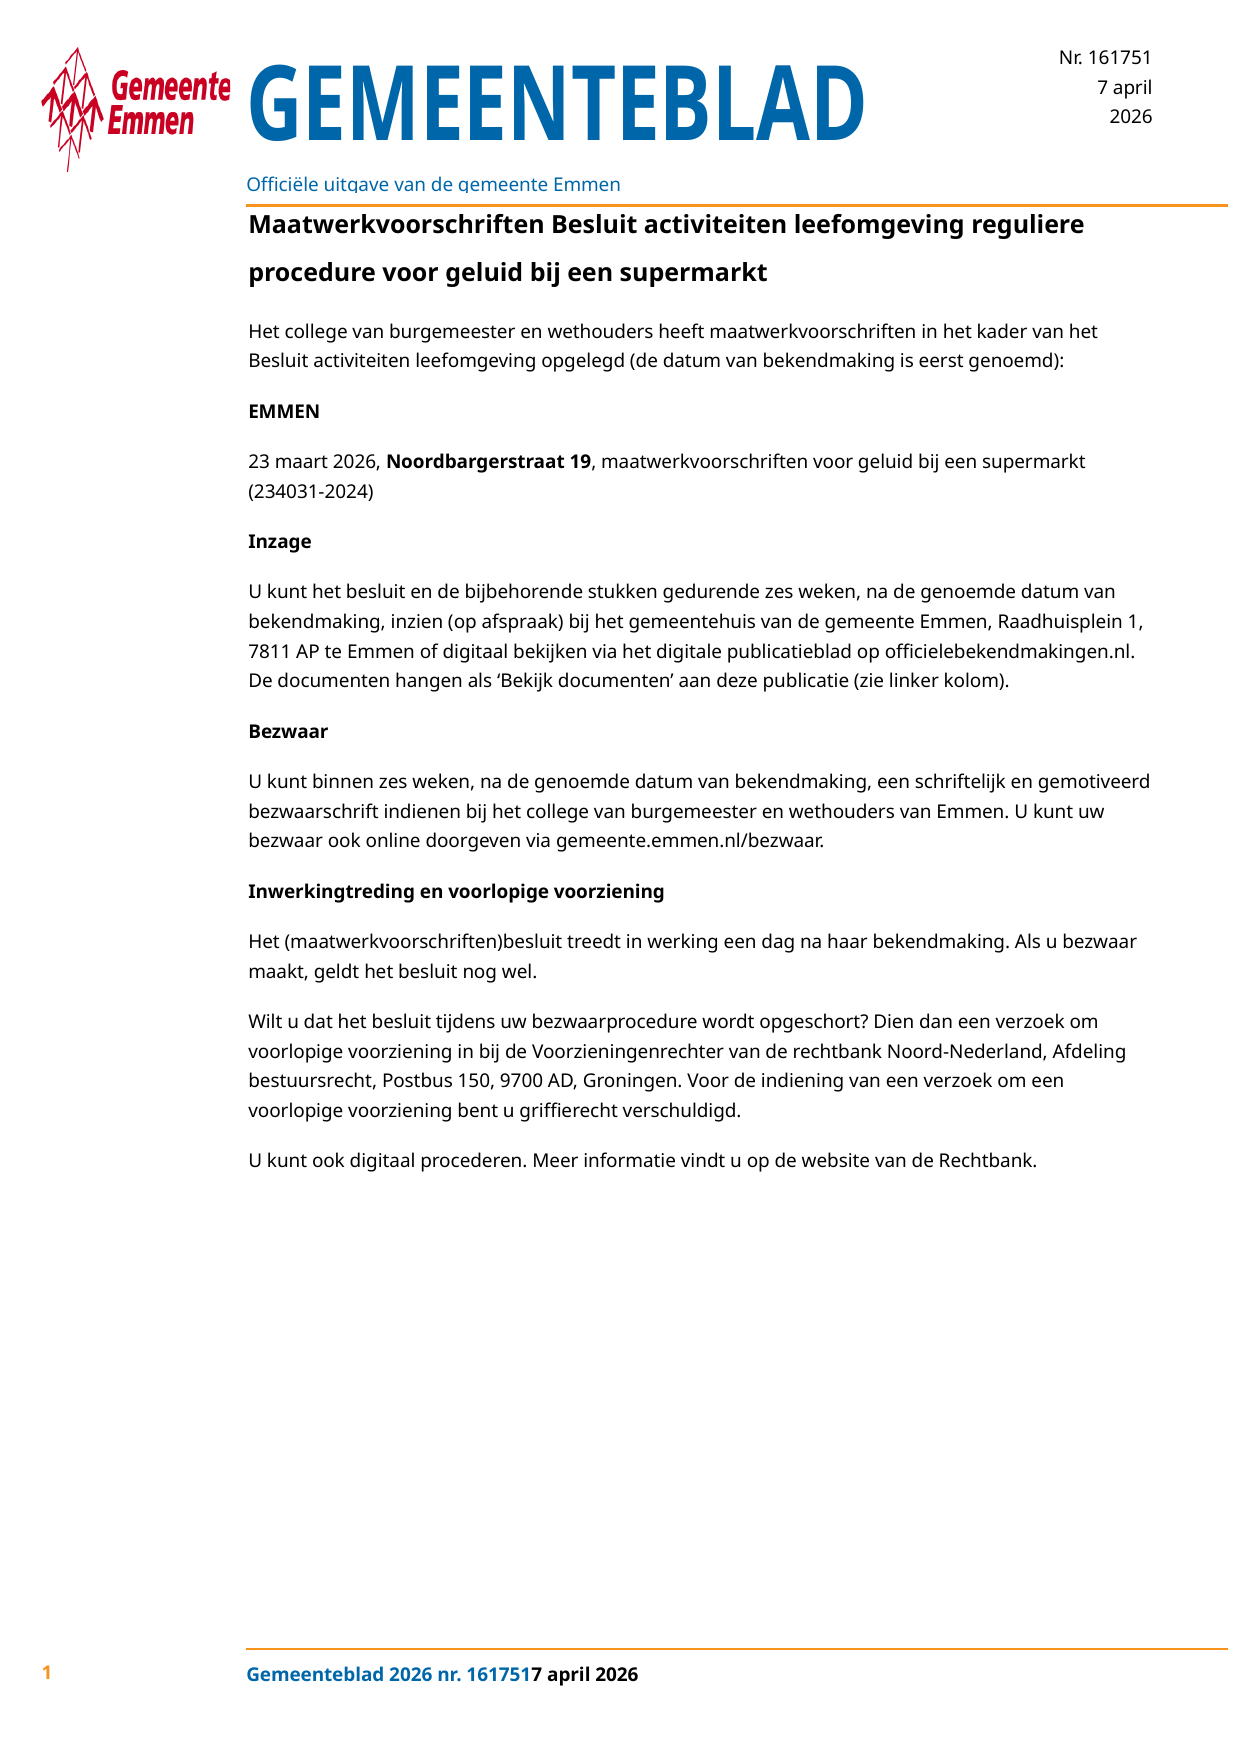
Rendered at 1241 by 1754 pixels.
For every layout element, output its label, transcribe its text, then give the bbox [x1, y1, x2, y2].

text U kunt binnen zes weken, na de genoemde datum van bekendmaking, een schriftelijk en gemotiveerd bezwaarschrift indienen bij het college van burgemeester en wethouders van Emmen. U kunt uw bezwaar ook online doorgeven via gemeente.emmen.nl/bezwaar. [248, 768, 1152, 853]
text Maatwerkvoorschriften Besluit activiteiten leefomgeving reguliere procedure voor geluid bij een supermarkt [248, 207, 1152, 288]
text Het college van burgemeester en wethouders heeft maatwerkvoorschriften in het kader van het Besluit activiteiten leefomgeving opgelegd (de datum van bekendmaking is eerst genoemd): [248, 318, 1152, 373]
text Inwerkingtreding en voorlopige voorziening [248, 878, 1152, 904]
text Inzage [248, 528, 1152, 554]
text U kunt ook digitaal procederen. Meer informatie vindt u op de website van de Rechtbank. [248, 1147, 1152, 1173]
text 23 maart 2026, Noordbargerstraat 19, maatwerkvoorschriften voor geluid bij een supermarkt (234031-2024) [248, 448, 1152, 504]
text EMMEN [248, 398, 1152, 424]
text Wilt u dat het besluit tijdens uw bezwaarprocedure wordt opgeschort? Dien dan een verzoek om voorlopige voorziening in bij de Voorzieningenrechter van de rechtbank Noord-Nederland, Afdeling bestuursrecht, Postbus 150, 9700 AD, Groningen. Voor de indiening van een verzoek om een voorlopige voorziening bent u griffierecht verschuldigd. [248, 1008, 1152, 1123]
text Het (maatwerkvoorschriften)besluit treedt in werking een dag na haar bekendmaking. Als u bezwaar maakt, geldt het besluit nog wel. [248, 928, 1152, 984]
text Bezwaar [248, 718, 1152, 744]
picture [41, 47, 231, 172]
text U kunt het besluit en de bijbehorende stukken gedurende zes weken, na de genoemde datum van bekendmaking, inzien (op afspraak) bij het gemeentehuis van de gemeente Emmen, Raadhuisplein 1, 7811 AP te Emmen of digitaal bekijken via het digitale publicatieblad op officielebekendmakingen.nl. De documenten hangen als ‘Bekijk documenten’ aan deze publicatie (zie linker kolom). [248, 579, 1152, 693]
